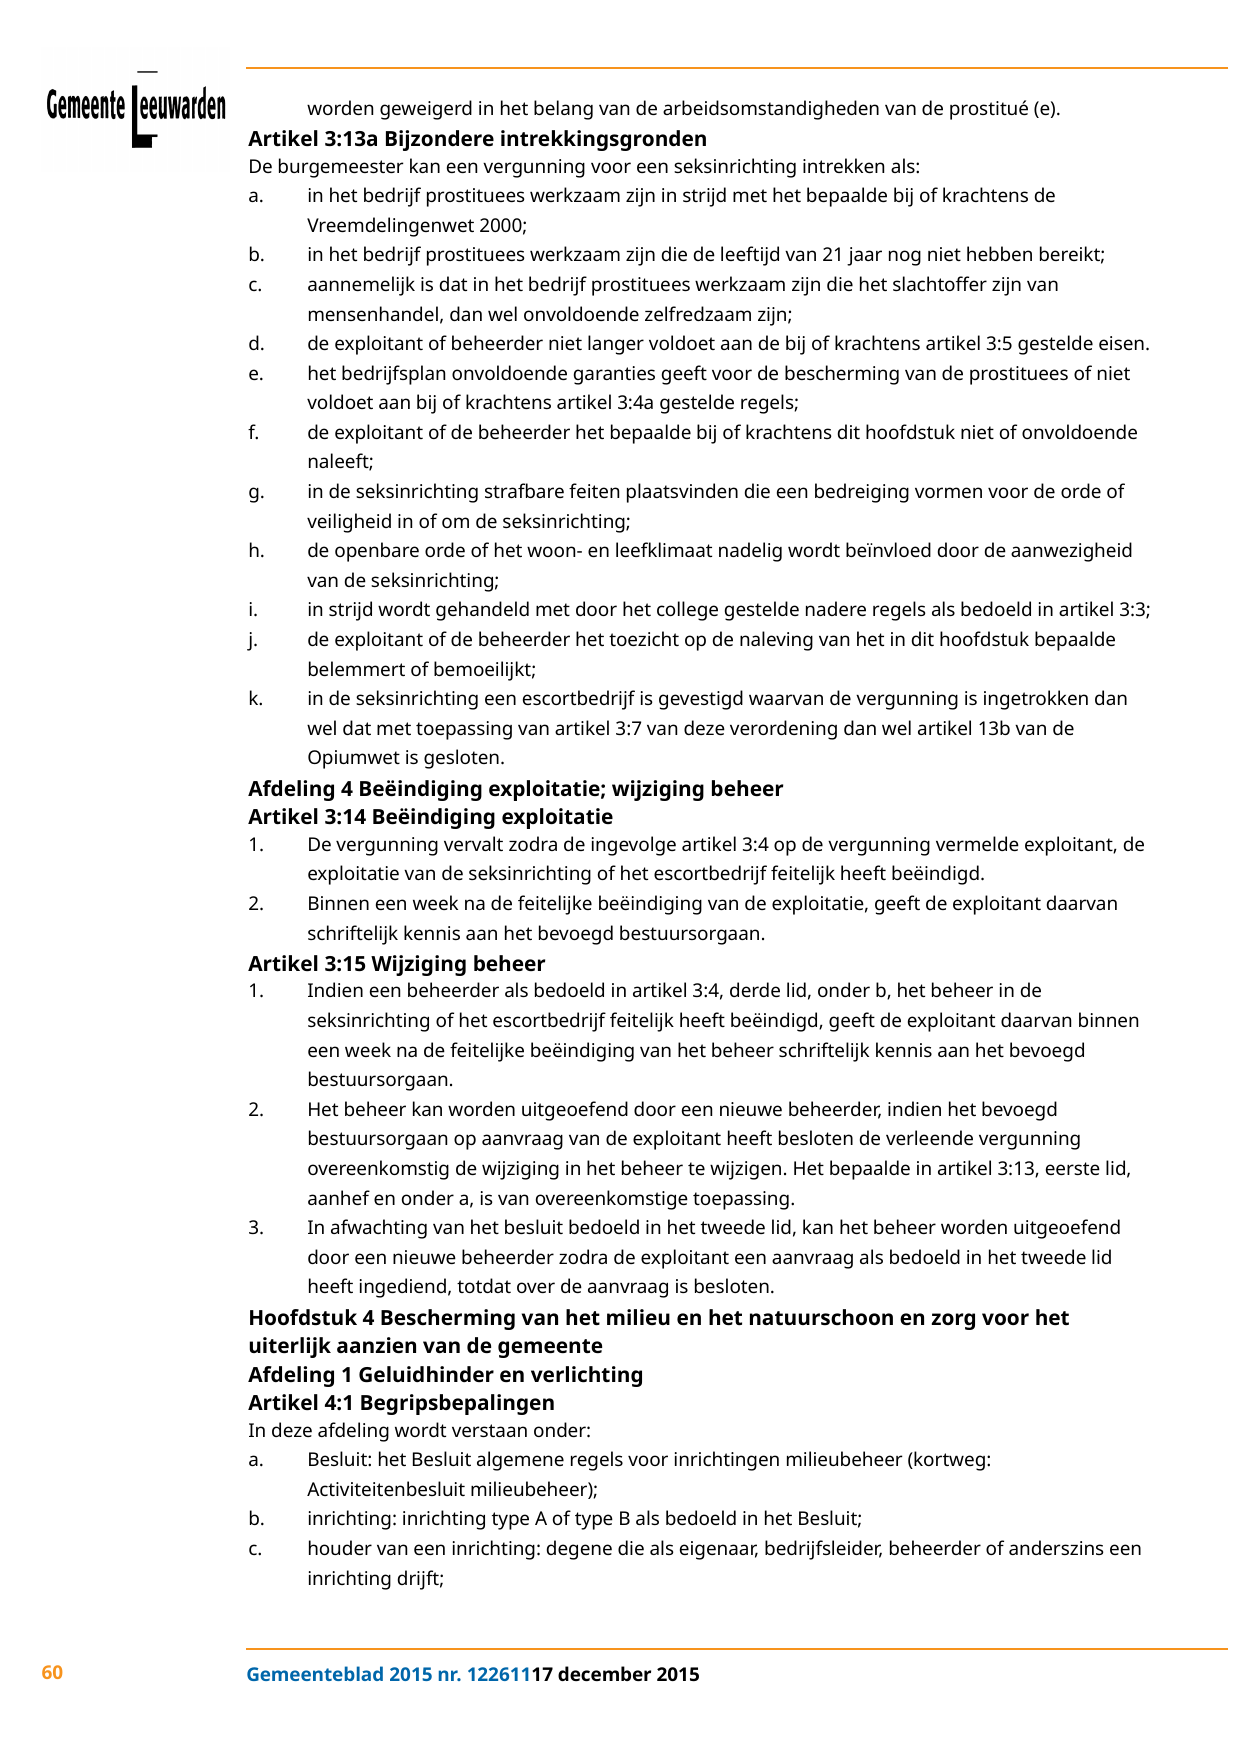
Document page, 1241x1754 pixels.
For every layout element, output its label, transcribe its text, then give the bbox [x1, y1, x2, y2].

list In afwachting van het besluit bedoeld in het tweede lid, kan het beheer worden uitgeoefend door een nieuwe beheerder zodra de exploitant een aanvraag als bedoeld in het tweede lid heeft ingediend, totdat over de aanvraag is besloten. [248, 1214, 1152, 1299]
list de exploitant of beheerder niet langer voldoet aan de bij of krachtens artikel 3:5 gestelde eisen. [248, 330, 1152, 356]
list de exploitant of de beheerder het toezicht op de naleving van het in dit hoofdstuk bepaalde belemmert of bemoeilijkt; [248, 626, 1152, 681]
list in strijd wordt gehandeld met door het college gestelde nadere regels als bedoeld in artikel 3:3; [248, 597, 1152, 622]
list aannemelijk is dat in het bedrijf prostituees werkzaam zijn die het slachtoffer zijn van mensenhandel, dan wel onvoldoende zelfredzaam zijn; [248, 271, 1152, 326]
list Binnen een week na de feitelijke beëindiging van de exploitatie, geeft de exploitant daarvan schriftelijk kennis aan het bevoegd bestuursorgaan. [248, 890, 1152, 945]
list in het bedrijf prostituees werkzaam zijn die de leeftijd van 21 jaar nog niet hebben bereikt; [248, 242, 1152, 267]
text Artikel 4:1 Begripsbepalingen [248, 1388, 1152, 1417]
picture [41, 47, 231, 172]
list de exploitant of de beheerder het bepaalde bij of krachtens dit hoofdstuk niet of onvoldoende naleeft; [248, 419, 1152, 474]
list in het bedrijf prostituees werkzaam zijn in strijd met het bepaalde bij of krachtens de Vreemdelingenwet 2000; [248, 182, 1152, 238]
list De vergunning vervalt zodra de ingevolge artikel 3:4 op de vergunning vermelde exploitant, de exploitatie van de seksinrichting of het escortbedrijf feitelijk heeft beëindigd. [248, 831, 1152, 886]
list Het beheer kan worden uitgeoefend door een nieuwe beheerder, indien het bevoegd bestuursorgaan op aanvraag van de exploitant heeft besloten de verleende vergunning overeenkomstig de wijziging in het beheer te wijzigen. Het bepaalde in artikel 3:13, eerste lid, aanhef en onder a, is van overeenkomstige toepassing. [248, 1096, 1152, 1211]
list in de seksinrichting een escortbedrijf is gevestigd waarvan de vergunning is ingetrokken dan wel dat met toepassing van artikel 3:7 van deze verordening dan wel artikel 13b van de Opiumwet is gesloten. [248, 685, 1152, 770]
list houder van een inrichting: degene die als eigenaar, bedrijfsleider, beheerder of anderszins een inrichting drijft; [248, 1535, 1152, 1591]
list worden geweigerd in het belang van de arbeidsomstandigheden van de prostitué (e). [248, 95, 1152, 121]
text Hoofdstuk 4 Bescherming van het milieu en het natuurschoon en zorg voor het uiterlijk aanzien van de gemeente [248, 1303, 1152, 1360]
text In deze afdeling wordt verstaan onder: [248, 1417, 1152, 1443]
list de openbare orde of het woon- en leefklimaat nadelig wordt beïnvloed door de aanwezigheid van de seksinrichting; [248, 537, 1152, 593]
text De burgemeester kan een vergunning voor een seksinrichting intrekken als: [248, 153, 1152, 178]
text Artikel 3:14 Beëindiging exploitatie [248, 802, 1152, 831]
list Indien een beheerder als bedoeld in artikel 3:4, derde lid, onder b, het beheer in de seksinrichting of het escortbedrijf feitelijk heeft beëindigd, geeft de exploitant daarvan binnen een week na de feitelijke beëindiging van het beheer schriftelijk kennis aan het bevoegd bestuursorgaan. [248, 978, 1152, 1092]
list het bedrijfsplan onvoldoende garanties geeft voor de bescherming van de prostituees of niet voldoet aan bij of krachtens artikel 3:4a gestelde regels; [248, 360, 1152, 415]
text Artikel 3:15 Wijziging beheer [248, 949, 1152, 978]
text Artikel 3:13a Bijzondere intrekkingsgronden [248, 124, 1152, 153]
text Afdeling 1 Geluidhinder en verlichting [248, 1360, 1152, 1388]
list Besluit: het Besluit algemene regels voor inrichtingen milieubeheer (kortweg: Activiteitenbesluit milieubeheer); [248, 1446, 1152, 1502]
list in de seksinrichting strafbare feiten plaatsvinden die een bedreiging vormen voor de orde of veiligheid in of om de seksinrichting; [248, 478, 1152, 533]
list inrichting: inrichting type A of type B als bedoeld in het Besluit; [248, 1506, 1152, 1531]
text Afdeling 4 Beëindiging exploitatie; wijziging beheer [248, 774, 1152, 802]
